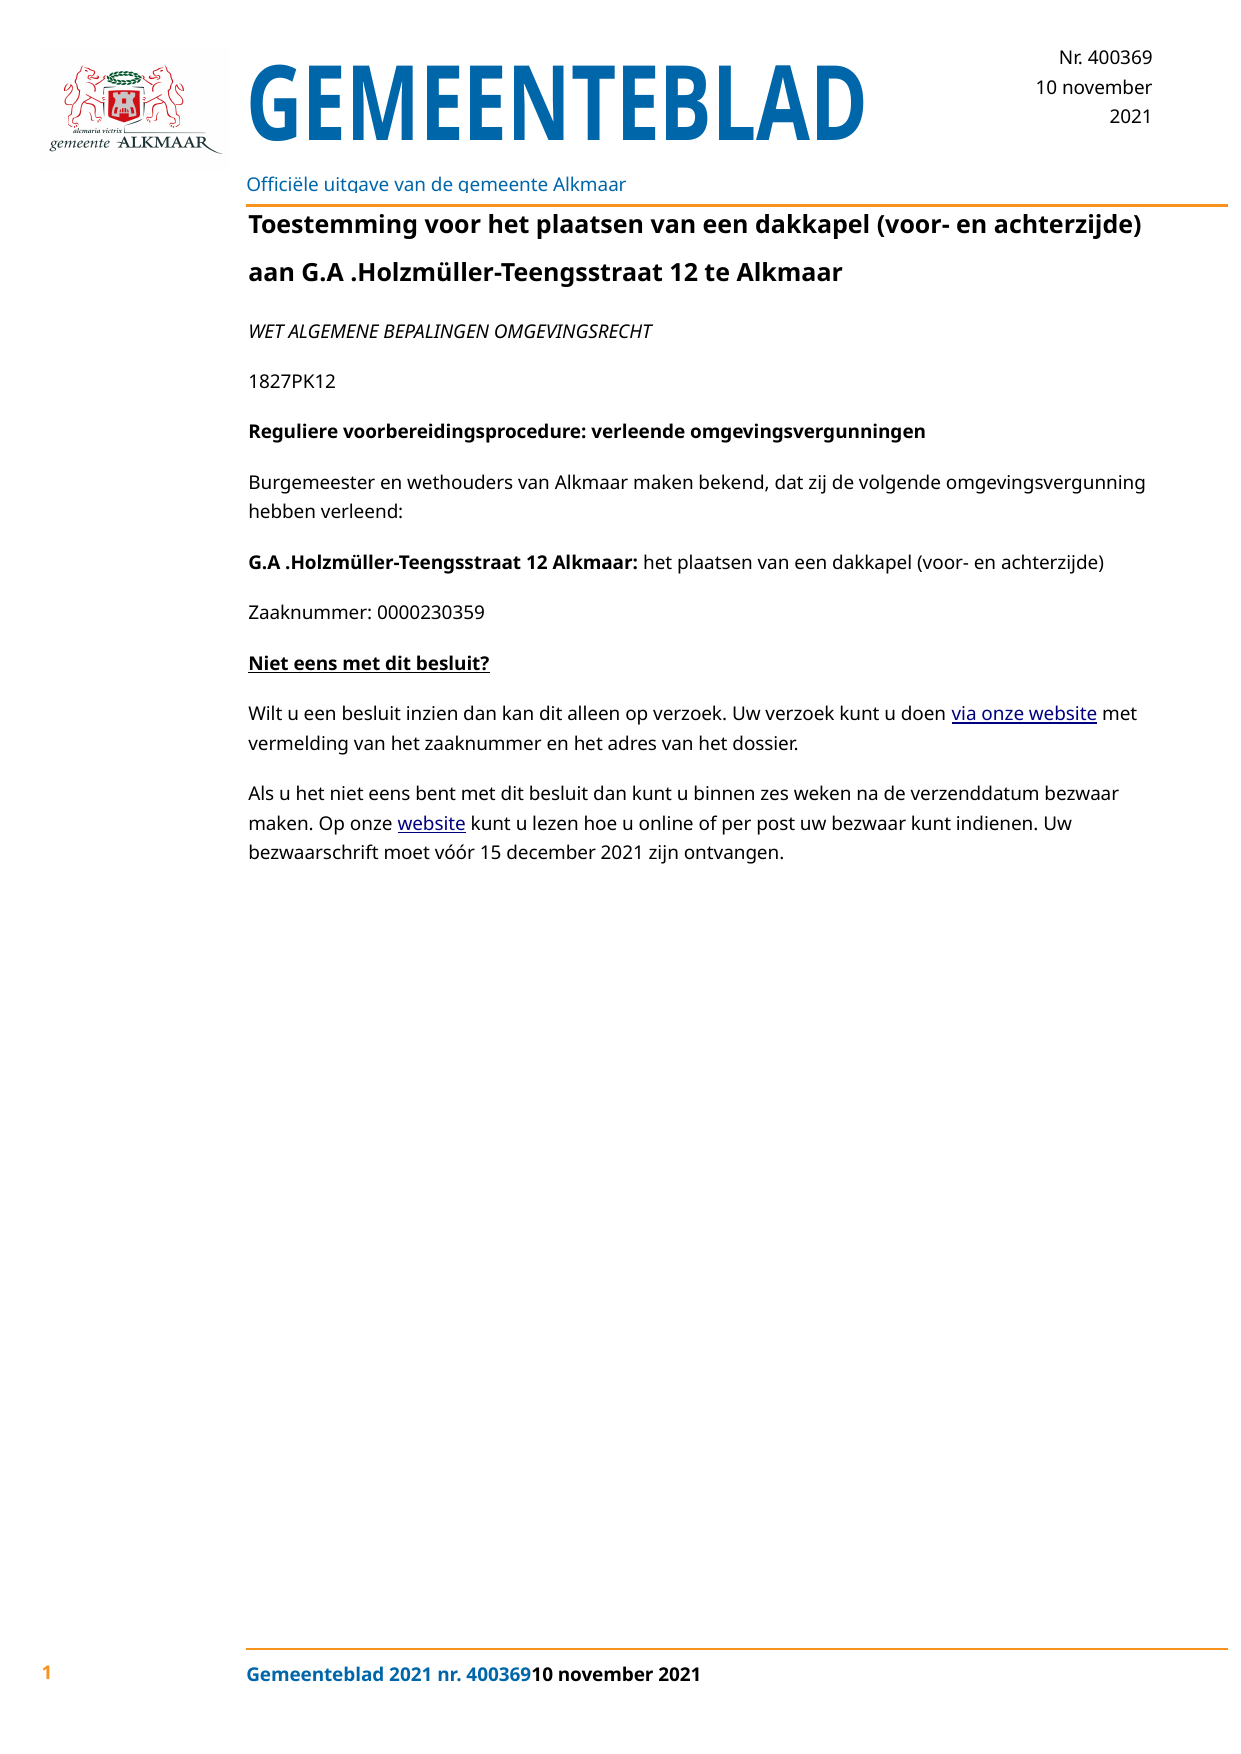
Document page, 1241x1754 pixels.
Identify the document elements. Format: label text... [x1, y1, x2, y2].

text Wilt u een besluit inzien dan kan dit alleen op verzoek. Uw verzoek kunt u doen via onze website met vermelding van het zaaknummer en het adres van het dossier. [248, 700, 1152, 756]
text Reguliere voorbereidingsprocedure: verleende omgevingsvergunningen [248, 419, 1152, 444]
text G.A .Holzmüller-Teengsstraat 12 Alkmaar: het plaatsen van een dakkapel (voor- en achterzijde) [248, 549, 1152, 575]
text Burgemeester en wethouders van Alkmaar maken bekend, dat zij de volgende omgevingsvergunning hebben verleend: [248, 469, 1152, 524]
text WET ALGEMENE BEPALINGEN OMGEVINGSRECHT [248, 318, 1152, 344]
picture [41, 47, 231, 172]
text Als u het niet eens bent met dit besluit dan kunt u binnen zes weken na de verzenddatum bezwaar maken. Op onze website kunt u lezen hoe u online of per post uw bezwaar kunt indienen. Uw bezwaarschrift moet vóór 15 december 2021 zijn ontvangen. [248, 780, 1152, 865]
text Toestemming voor het plaatsen van een dakkapel (voor- en achterzijde) aan G.A .Holzmüller-Teengsstraat 12 te Alkmaar [248, 207, 1152, 288]
text Zaaknummer: 0000230359 [248, 599, 1152, 625]
text 1827PK12 [248, 368, 1152, 394]
text Niet eens met dit besluit? [248, 650, 1152, 676]
